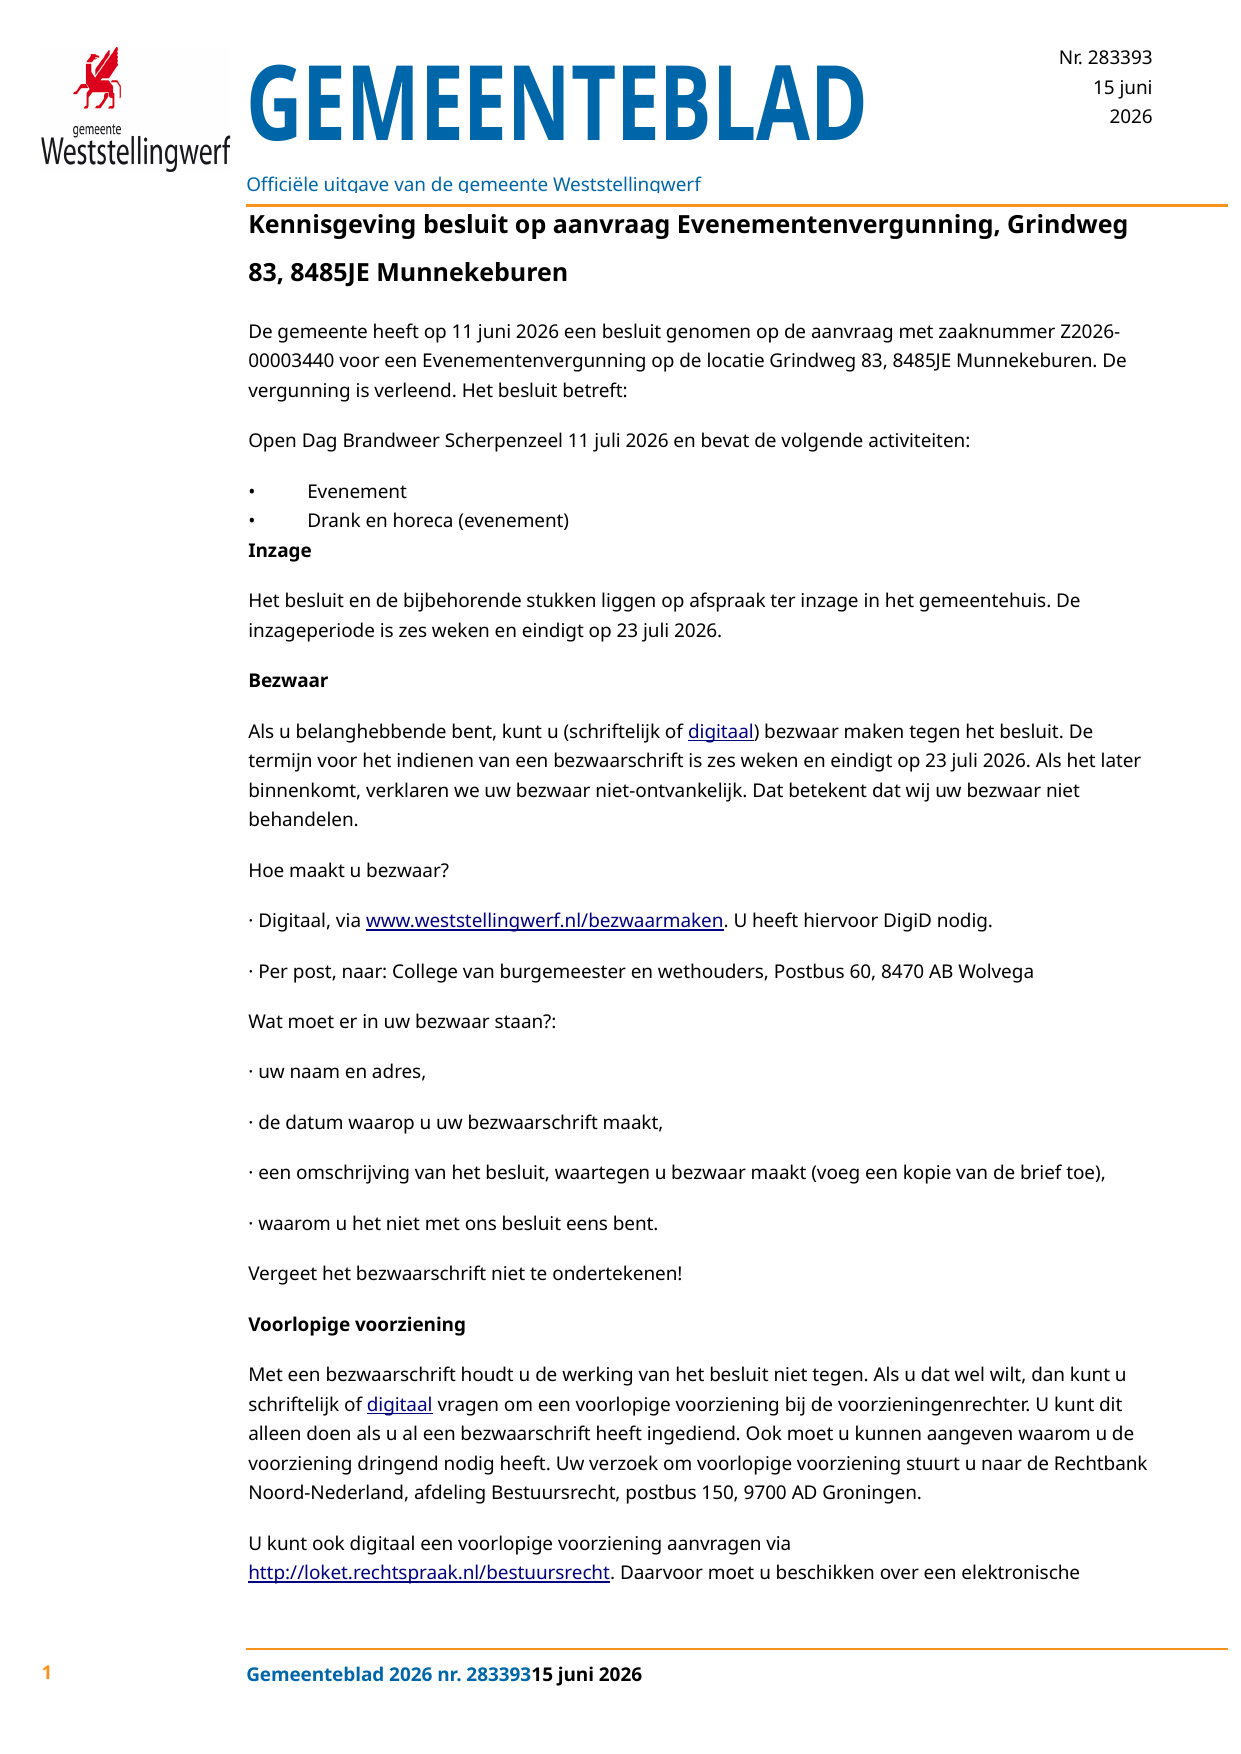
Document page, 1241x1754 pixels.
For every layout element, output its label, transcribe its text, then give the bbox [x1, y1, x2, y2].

text Vergeet het bezwaarschrift niet te ondertekenen! [248, 1260, 1152, 1286]
text Open Dag Brandweer Scherpenzeel 11 juli 2026 en bevat de volgende activiteiten: [248, 427, 1152, 453]
text Wat moet er in uw bezwaar staan?: [248, 1008, 1152, 1034]
text Inzage [248, 537, 1152, 563]
text Met een bezwaarschrift houdt u de werking van het besluit niet tegen. Als u dat wel wilt, dan kunt u schriftelijk of digitaal vragen om een voorlopige voorziening bij de voorzieningenrechter. U kunt dit alleen doen als u al een bezwaarschrift heeft ingediend. Ook moet u kunnen aangeven waarom u de voorziening dringend nodig heeft. Uw verzoek om voorlopige voorziening stuurt u naar de Rechtbank Noord-Nederland, afdeling Bestuursrecht, postbus 150, 9700 AD Groningen. [248, 1361, 1152, 1505]
list Evenement [248, 478, 1152, 504]
text · Per post, naar: College van burgemeester en wethouders, Postbus 60, 8470 AB Wolvega [248, 958, 1152, 984]
text Hoe maakt u bezwaar? [248, 857, 1152, 883]
text De gemeente heeft op 11 juni 2026 een besluit genomen op de aanvraag met zaaknummer Z2026-00003440 voor een Evenementenvergunning op de locatie Grindweg 83, 8485JE Munnekeburen. De vergunning is verleend. Het besluit betreft: [248, 318, 1152, 403]
list Drank en horeca (evenement) [248, 507, 1152, 533]
text · de datum waarop u uw bezwaarschrift maakt, [248, 1109, 1152, 1135]
text · Digitaal, via www.weststellingwerf.nl/bezwaarmaken. U heeft hiervoor DigiD nodig. [248, 907, 1152, 933]
text · uw naam en adres, [248, 1059, 1152, 1084]
text · waarom u het niet met ons besluit eens bent. [248, 1210, 1152, 1236]
text Het besluit en de bijbehorende stukken liggen op afspraak ter inzage in het gemeentehuis. De inzageperiode is zes weken en eindigt op 23 juli 2026. [248, 587, 1152, 643]
text Voorlopige voorziening [248, 1311, 1152, 1337]
text Kennisgeving besluit op aanvraag Evenementenvergunning, Grindweg 83, 8485JE Munnekeburen [248, 207, 1152, 288]
text Bezwaar [248, 667, 1152, 693]
text U kunt ook digitaal een voorlopige voorziening aanvragen via http://loket.rechtspraak.nl/bestuursrecht. Daarvoor moet u beschikken over een elektronische [248, 1530, 1152, 1585]
picture [41, 47, 231, 172]
text · een omschrijving van het besluit, waartegen u bezwaar maakt (voeg een kopie van de brief toe), [248, 1159, 1152, 1185]
text Als u belanghebbende bent, kunt u (schriftelijk of digitaal) bezwaar maken tegen het besluit. De termijn voor het indienen van een bezwaarschrift is zes weken en eindigt op 23 juli 2026. Als het later binnenkomt, verklaren we uw bezwaar niet-ontvankelijk. Dat betekent dat wij uw bezwaar niet behandelen. [248, 718, 1152, 832]
